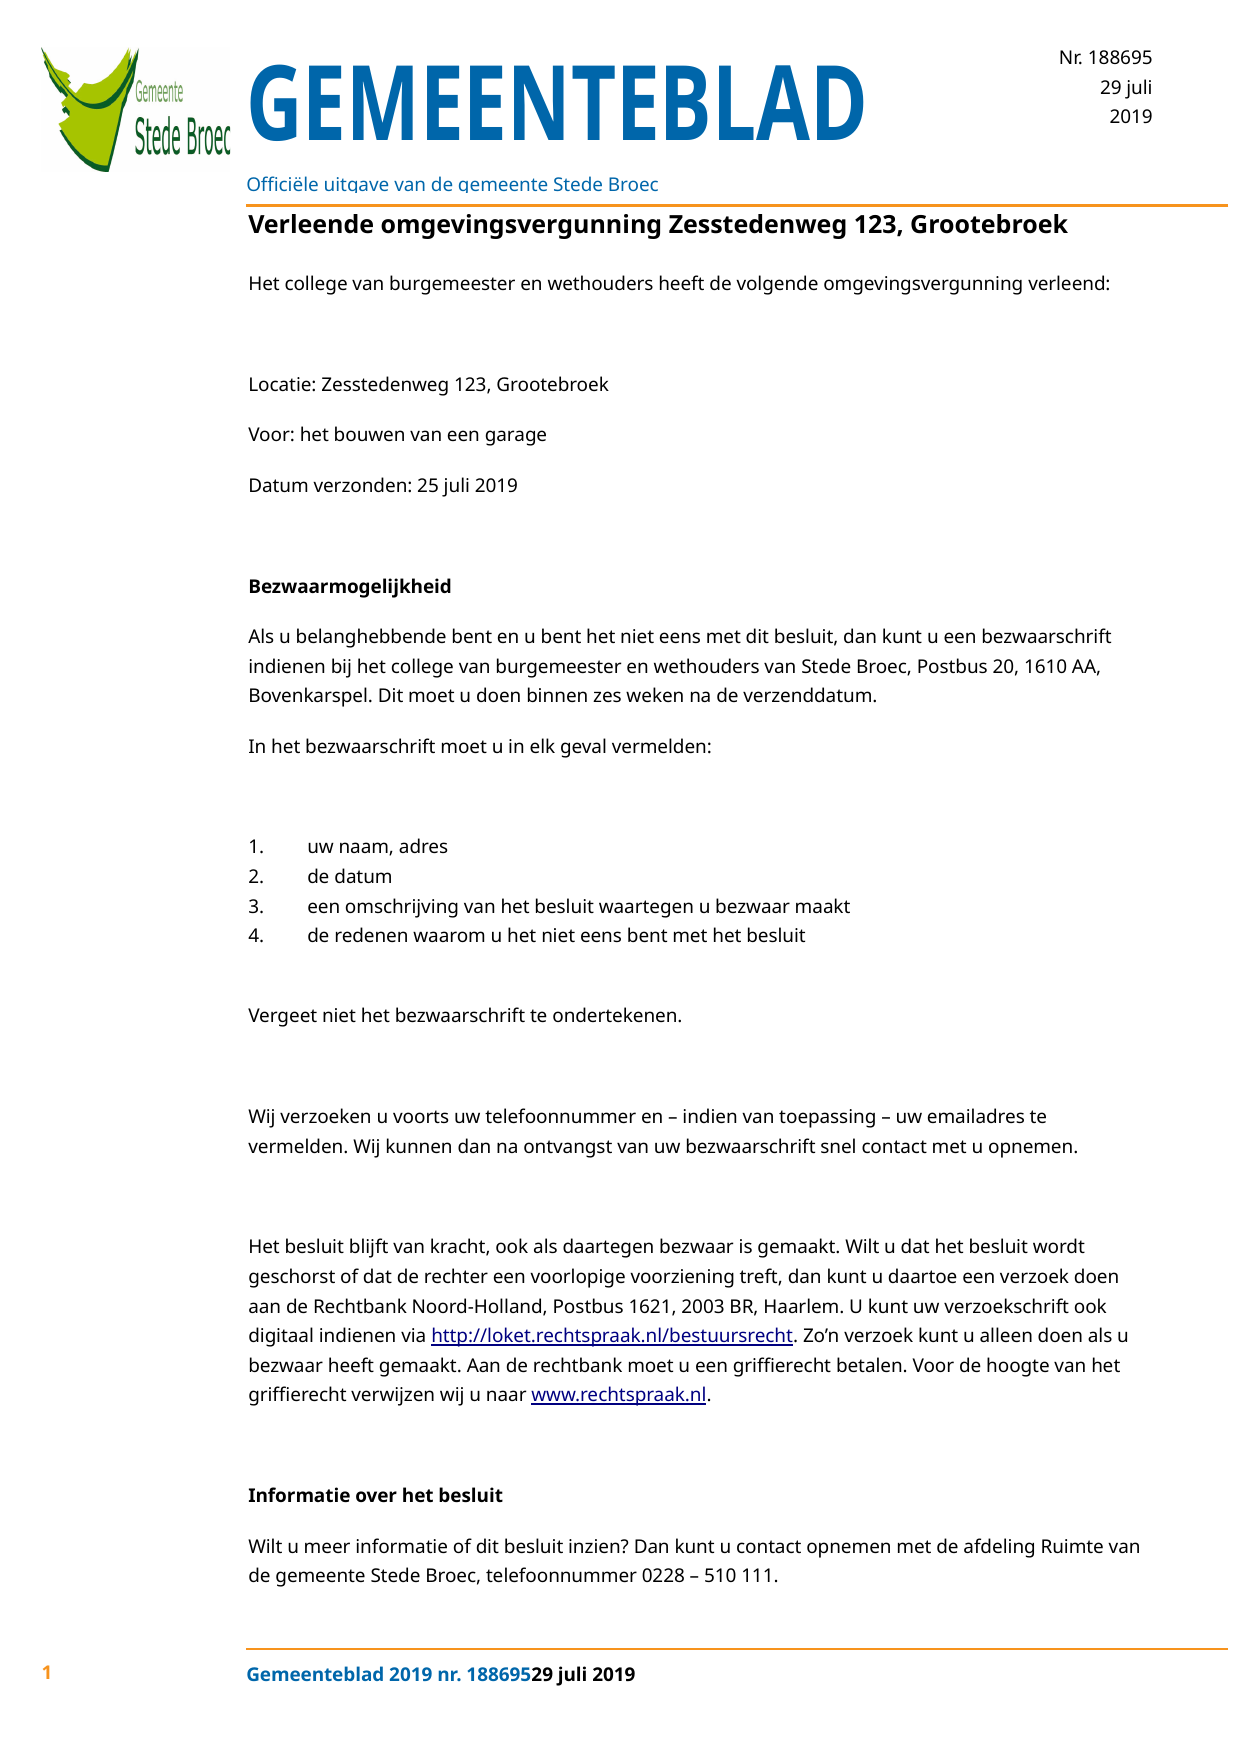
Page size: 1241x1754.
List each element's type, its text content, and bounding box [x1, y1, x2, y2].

list de redenen waarom u het niet eens bent met het besluit [248, 922, 1152, 948]
text Locatie: Zesstedenweg 123, Grootebroek [248, 371, 1152, 397]
text Bezwaarmogelijkheid [248, 573, 1152, 598]
text Het college van burgemeester en wethouders heeft de volgende omgevingsvergunning verleend: [248, 270, 1152, 296]
text Datum verzonden: 25 juli 2019 [248, 472, 1152, 498]
picture [41, 47, 231, 172]
text Vergeet niet het bezwaarschrift te ondertekenen. [248, 1002, 1152, 1028]
text Wilt u meer informatie of dit besluit inzien? Dan kunt u contact opnemen met de afdeling Ruimte van de gemeente Stede Broec, telefoonnummer 0228 – 510 111. [248, 1533, 1152, 1588]
text Wij verzoeken u voorts uw telefoonnummer en – indien van toepassing – uw emailadres te vermelden. Wij kunnen dan na ontvangst van uw bezwaarschrift snel contact met u opnemen. [248, 1103, 1152, 1158]
text Het besluit blijft van kracht, ook als daartegen bezwaar is gemaakt. Wilt u dat het besluit wordt geschorst of dat de rechter een voorlopige voorziening treft, dan kunt u daartoe een verzoek doen aan de Rechtbank Noord-Holland, Postbus 1621, 2003 BR, Haarlem. U kunt uw verzoekschrift ook digitaal indienen via http://loket.rechtspraak.nl/bestuursrecht. Zo’n verzoek kunt u alleen doen als u bezwaar heeft gemaakt. Aan de rechtbank moet u een griffierecht betalen. Voor de hoogte van het griffierecht verwijzen wij u naar www.rechtspraak.nl. [248, 1234, 1152, 1407]
list een omschrijving van het besluit waartegen u bezwaar maakt [248, 893, 1152, 918]
text Informatie over het besluit [248, 1482, 1152, 1508]
list de datum [248, 863, 1152, 889]
list uw naam, adres [248, 834, 1152, 859]
text Voor: het bouwen van een garage [248, 422, 1152, 447]
text Als u belanghebbende bent en u bent het niet eens met dit besluit, dan kunt u een bezwaarschrift indienen bij het college van burgemeester en wethouders van Stede Broec, Postbus 20, 1610 AA, Bovenkarspel. Dit moet u doen binnen zes weken na de verzenddatum. [248, 623, 1152, 708]
text In het bezwaarschrift moet u in elk geval vermelden: [248, 733, 1152, 758]
text Verleende omgevingsvergunning Zesstedenweg 123, Grootebroek [248, 207, 1152, 241]
